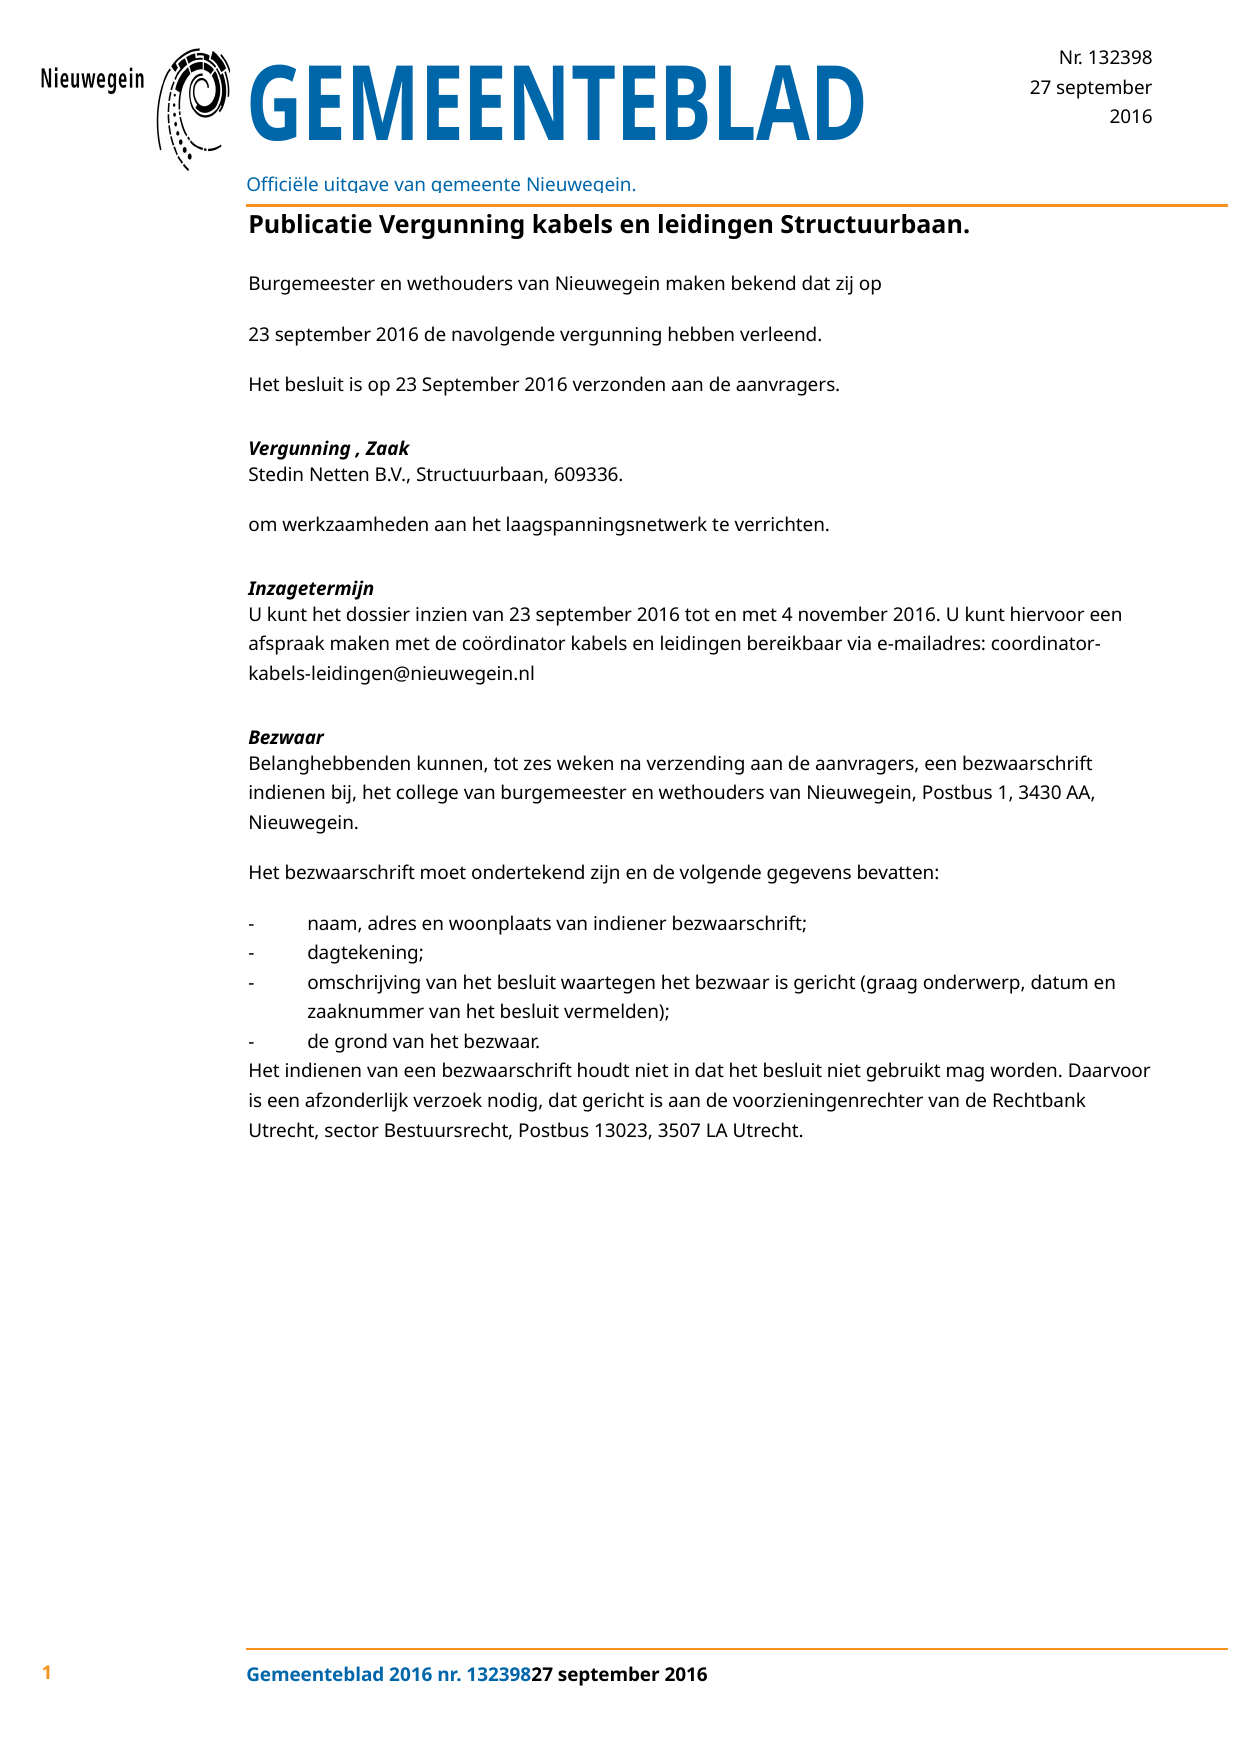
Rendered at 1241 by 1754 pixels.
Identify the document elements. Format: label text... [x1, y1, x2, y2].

text om werkzaamheden aan het laagspanningsnetwerk te verrichten. [248, 511, 1152, 537]
text Publicatie Vergunning kabels en leidingen Structuurbaan. [248, 207, 1152, 241]
text Belanghebbenden kunnen, tot zes weken na verzending aan de aanvragers, een bezwaarschrift indienen bij, het college van burgemeester en wethouders van Nieuwegein, Postbus 1, 3430 AA, Nieuwegein. [248, 750, 1152, 835]
text Het besluit is op 23 September 2016 verzonden aan de aanvragers. [248, 371, 1152, 397]
text Stedin Netten B.V., Structuurbaan, 609336. [248, 461, 1152, 487]
text Vergunning , Zaak [248, 435, 1152, 461]
text Burgemeester en wethouders van Nieuwegein maken bekend dat zij op [248, 270, 1152, 296]
text Het indienen van een bezwaarschrift houdt niet in dat het besluit niet gebruikt mag worden. Daarvoor is een afzonderlijk verzoek nodig, dat gericht is aan de voorzieningenrechter van de Rechtbank Utrecht, sector Bestuursrecht, Postbus 13023, 3507 LA Utrecht. [248, 1058, 1152, 1143]
text Inzagetermijn [248, 575, 1152, 601]
list naam, adres en woonplaats van indiener bezwaarschrift; [248, 910, 1152, 936]
list dagtekening; [248, 939, 1152, 965]
text Het bezwaarschrift moet ondertekend zijn en de volgende gegevens bevatten: [248, 859, 1152, 885]
list omschrijving van het besluit waartegen het bezwaar is gericht (graag onderwerp, datum en zaaknummer van het besluit vermelden); [248, 969, 1152, 1024]
picture [41, 47, 231, 172]
text U kunt het dossier inzien van 23 september 2016 tot en met 4 november 2016. U kunt hiervoor een afspraak maken met de coördinator kabels en leidingen bereikbaar via e-mailadres: coordinator-kabels-leidingen@nieuwegein.nl [248, 601, 1152, 686]
list de grond van het bezwaar. [248, 1028, 1152, 1054]
text 23 september 2016 de navolgende vergunning hebben verleend. [248, 321, 1152, 346]
text Bezwaar [248, 724, 1152, 750]
